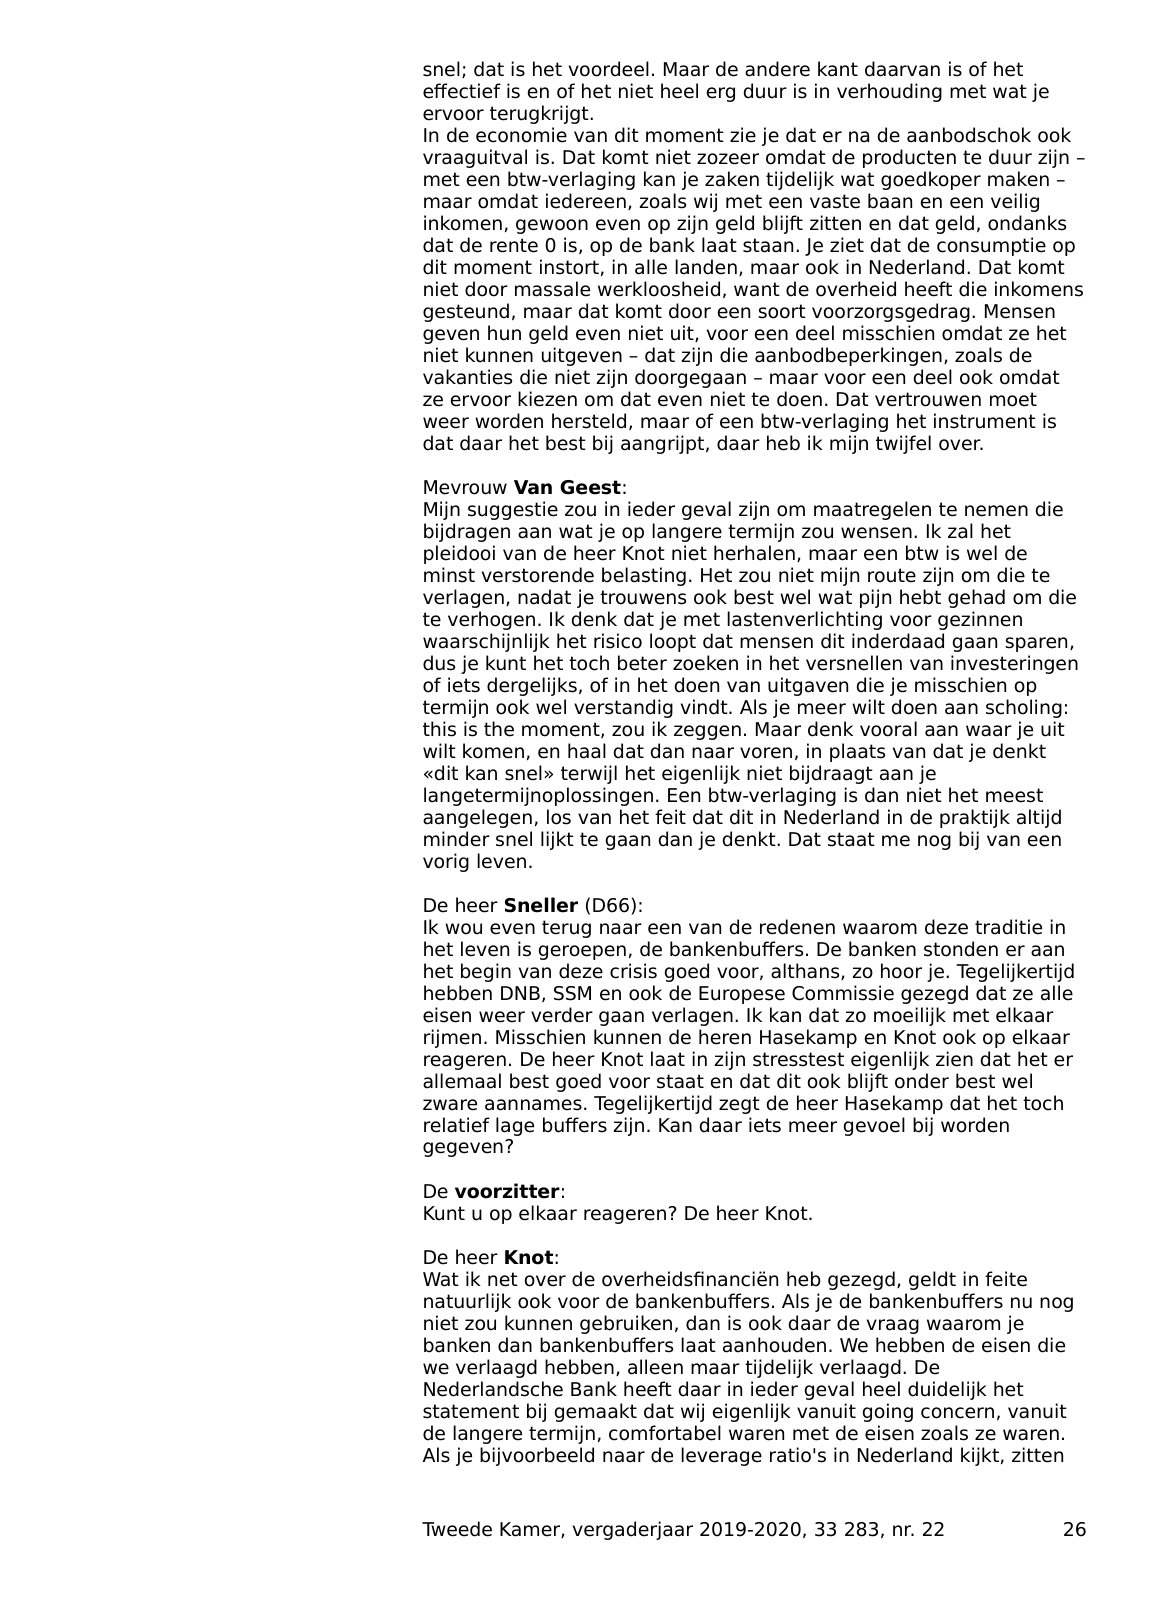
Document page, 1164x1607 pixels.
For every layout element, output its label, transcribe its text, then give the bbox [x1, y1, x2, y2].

text Mijn suggestie zou in ieder geval zijn om maatregelen te nemen die bijdragen aan wat je op langere termijn zou wensen. Ik zal het pleidooi van de heer Knot niet herhalen, maar een btw is wel de minst verstorende belasting. Het zou niet mijn route zijn om die te verlagen, nadat je trouwens ook best wel wat pijn hebt gehad om die te verhogen. Ik denk dat je met lastenverlichting voor gezinnen waarschijnlijk het risico loopt dat mensen dit inderdaad gaan sparen, dus je kunt het toch beter zoeken in het versnellen van investeringen of iets dergelijks, of in het doen van uitgaven die je misschien op termijn ook wel verstandig vindt. Als je meer wilt doen aan scholing: this is the moment, zou ik zeggen. Maar denk vooral aan waar je uit wilt komen, en haal dat dan naar voren, in plaats van dat je denkt «dit kan snel» terwijl het eigenlijk niet bijdraagt aan je langetermijnoplossingen. Een btw-verlaging is dan niet het meest aangelegen, los van het feit dat dit in Nederland in de praktijk altijd minder snel lijkt te gaan dan je denkt. Dat staat me nog bij van een vorig leven. [422, 499, 1087, 872]
text In de economie van dit moment zie je dat er na de aanbodschok ook vraaguitval is. Dat komt niet zozeer omdat de producten te duur zijn – met een btw-verlaging kan je zaken tijdelijk wat goedkoper maken – maar omdat iedereen, zoals wij met een vaste baan en een veilig inkomen, gewoon even op zijn geld blijft zitten en dat geld, ondanks dat de rente 0 is, op de bank laat staan. Je ziet dat de consumptie op dit moment instort, in alle landen, maar ook in Nederland. Dat komt niet door massale werkloosheid, want de overheid heeft die inkomens gesteund, maar dat komt door een soort voorzorgsgedrag. Mensen geven hun geld even niet uit, voor een deel misschien omdat ze het niet kunnen uitgeven – dat zijn die aanbodbeperkingen, zoals de vakanties die niet zijn doorgegaan – maar voor een deel ook omdat ze ervoor kiezen om dat even niet te doen. Dat vertrouwen moet weer worden hersteld, maar of een btw-verlaging het instrument is dat daar het best bij aangrijpt, daar heb ik mijn twijfel over. [422, 125, 1087, 455]
text Mevrouw Van Geest: [422, 477, 1087, 499]
text snel; dat is het voordeel. Maar de andere kant daarvan is of het effectief is en of het niet heel erg duur is in verhouding met wat je ervoor terugkrijgt. [422, 59, 1087, 125]
text Wat ik net over de overheidsfinanciën heb gezegd, geldt in feite natuurlijk ook voor de bankenbuffers. Als je de bankenbuffers nu nog niet zou kunnen gebruiken, dan is ook daar de vraag waarom je banken dan bankenbuffers laat aanhouden. We hebben de eisen die we verlaagd hebben, alleen maar tijdelijk verlaagd. De Nederlandsche Bank heeft daar in ieder geval heel duidelijk het statement bij gemaakt dat wij eigenlijk vanuit going concern, vanuit de langere termijn, comfortabel waren met de eisen zoals ze waren. Als je bijvoorbeeld naar de leverage ratio's in Nederland kijkt, zitten [422, 1269, 1087, 1467]
text De heer Sneller (D66): [422, 895, 1087, 917]
text Ik wou even terug naar een van de redenen waarom deze traditie in het leven is geroepen, de bankenbuffers. De banken stonden er aan het begin van deze crisis goed voor, althans, zo hoor je. Tegelijkertijd hebben DNB, SSM en ook de Europese Commissie gezegd dat ze alle eisen weer verder gaan verlagen. Ik kan dat zo moeilijk met elkaar rijmen. Misschien kunnen de heren Hasekamp en Knot ook op elkaar reageren. De heer Knot laat in zijn stresstest eigenlijk zien dat het er allemaal best goed voor staat en dat dit ook blijft onder best wel zware aannames. Tegelijkertijd zegt de heer Hasekamp dat het toch relatief lage buffers zijn. Kan daar iets meer gevoel bij worden gegeven? [422, 917, 1087, 1158]
text Kunt u op elkaar reageren? De heer Knot. [422, 1203, 1087, 1224]
text De heer Knot: [422, 1247, 1087, 1269]
text De voorzitter: [422, 1181, 1087, 1203]
